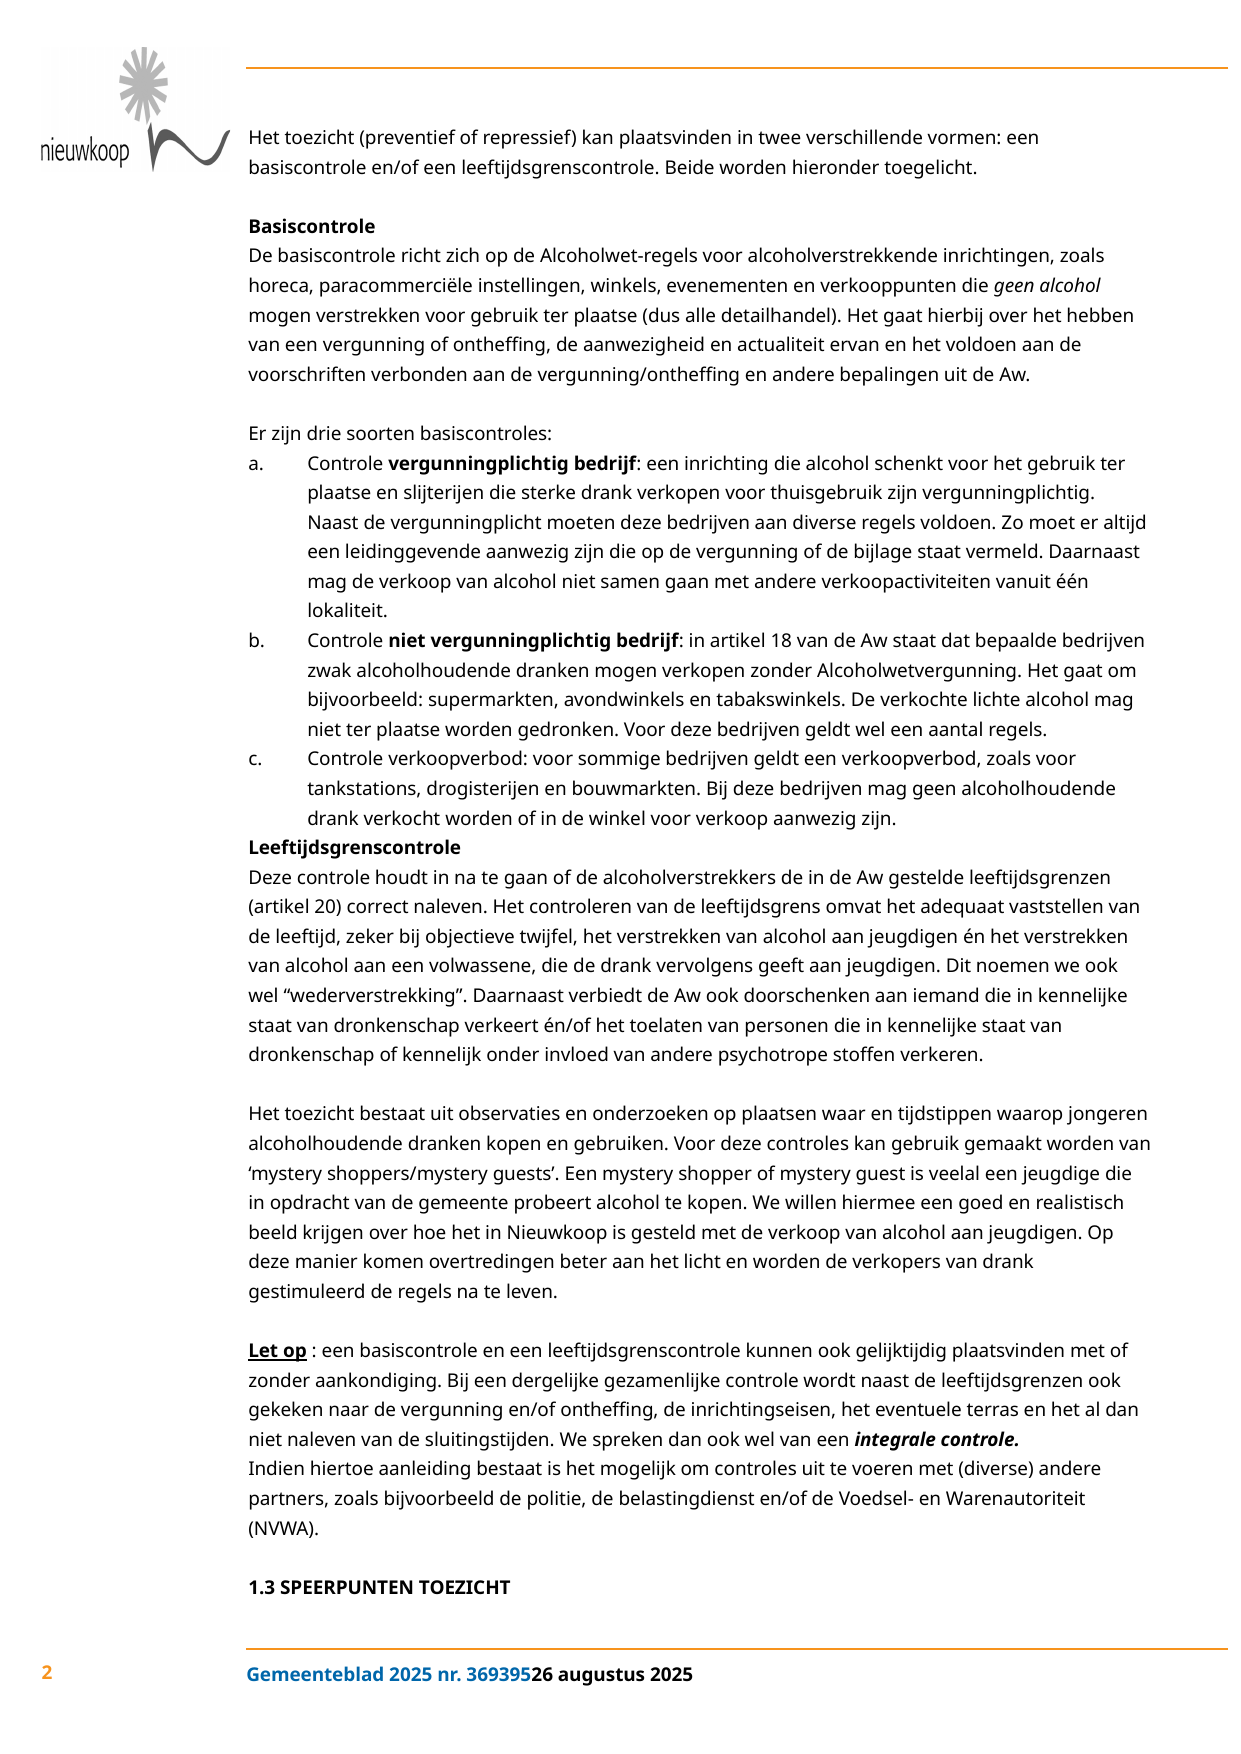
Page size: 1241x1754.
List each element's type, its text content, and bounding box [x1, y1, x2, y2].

list Controle niet vergunningplichtig bedrijf: in artikel 18 van de Aw staat dat bepaalde bedrijven zwak alcoholhoudende dranken mogen verkopen zonder Alcoholwetvergunning. Het gaat om bijvoorbeeld: supermarkten, avondwinkels en tabakswinkels. De verkochte lichte alcohol mag niet ter plaatse worden gedronken. Voor deze bedrijven geldt wel een aantal regels. [248, 627, 1152, 742]
text Er zijn drie soorten basiscontroles: [248, 420, 1152, 446]
text De basiscontrole richt zich op de Alcoholwet-regels voor alcoholverstrekkende inrichtingen, zoals horeca, paracommerciële instellingen, winkels, evenementen en verkooppunten die geen alcohol mogen verstrekken voor gebruik ter plaatse (dus alle detailhandel). Het gaat hierbij over het hebben van een vergunning of ontheffing, de aanwezigheid en actualiteit ervan en het voldoen aan de voorschriften verbonden aan de vergunning/ontheffing en andere bepalingen uit de Aw. [248, 243, 1152, 387]
list Controle vergunningplichtig bedrijf: een inrichting die alcohol schenkt voor het gebruik ter plaatse en slijterijen die sterke drank verkopen voor thuisgebruik zijn vergunningplichtig. Naast de vergunningplicht moeten deze bedrijven aan diverse regels voldoen. Zo moet er altijd een leidinggevende aanwezig zijn die op de vergunning of de bijlage staat vermeld. Daarnaast mag de verkoop van alcohol niet samen gaan met andere verkoopactiviteiten vanuit één lokaliteit. [248, 450, 1152, 623]
list Controle verkoopverbod: voor sommige bedrijven geldt een verkoopverbod, zoals voor tankstations, drogisterijen en bouwmarkten. Bij deze bedrijven mag geen alcoholhoudende drank verkocht worden of in de winkel voor verkoop aanwezig zijn. [248, 746, 1152, 831]
text Let op : een basiscontrole en een leeftijdsgrenscontrole kunnen ook gelijktijdig plaatsvinden met of zonder aankondiging. Bij een dergelijke gezamenlijke controle wordt naast de leeftijdsgrenzen ook gekeken naar de vergunning en/of ontheffing, de inrichtingseisen, het eventuele terras en het al dan niet naleven van de sluitingstijden. We spreken dan ook wel van een integrale controle. [248, 1337, 1152, 1452]
text Leeftijdsgrenscontrole [248, 834, 1152, 860]
picture [41, 47, 231, 172]
text Het toezicht (preventief of repressief) kan plaatsvinden in twee verschillende vormen: een basiscontrole en/of een leeftijdsgrenscontrole. Beide worden hieronder toegelicht. [248, 124, 1152, 180]
text Het toezicht bestaat uit observaties en onderzoeken op plaatsen waar en tijdstippen waarop jongeren alcoholhoudende dranken kopen en gebruiken. Voor deze controles kan gebruik gemaakt worden van ‘mystery shoppers/mystery guests’. Een mystery shopper of mystery guest is veelal een jeugdige die in opdracht van de gemeente probeert alcohol te kopen. We willen hiermee een goed en realistisch beeld krijgen over hoe het in Nieuwkoop is gesteld met de verkoop van alcohol aan jeugdigen. Op deze manier komen overtredingen beter aan het licht en worden de verkopers van drank gestimuleerd de regels na te leven. [248, 1101, 1152, 1304]
text 1.3 SPEERPUNTEN TOEZICHT [248, 1574, 1152, 1600]
text Indien hiertoe aanleiding bestaat is het mogelijk om controles uit te voeren met (diverse) andere partners, zoals bijvoorbeeld de politie, de belastingdienst en/of de Voedsel- en Warenautoriteit (NVWA). [248, 1456, 1152, 1541]
text Basiscontrole [248, 213, 1152, 239]
text Deze controle houdt in na te gaan of de alcoholverstrekkers de in de Aw gestelde leeftijdsgrenzen (artikel 20) correct naleven. Het controleren van de leeftijdsgrens omvat het adequaat vaststellen van de leeftijd, zeker bij objectieve twijfel, het verstrekken van alcohol aan jeugdigen én het verstrekken van alcohol aan een volwassene, die de drank vervolgens geeft aan jeugdigen. Dit noemen we ook wel “wederverstrekking”. Daarnaast verbiedt de Aw ook doorschenken aan iemand die in kennelijke staat van dronkenschap verkeert én/of het toelaten van personen die in kennelijke staat van dronkenschap of kennelijk onder invloed van andere psychotrope stoffen verkeren. [248, 864, 1152, 1067]
